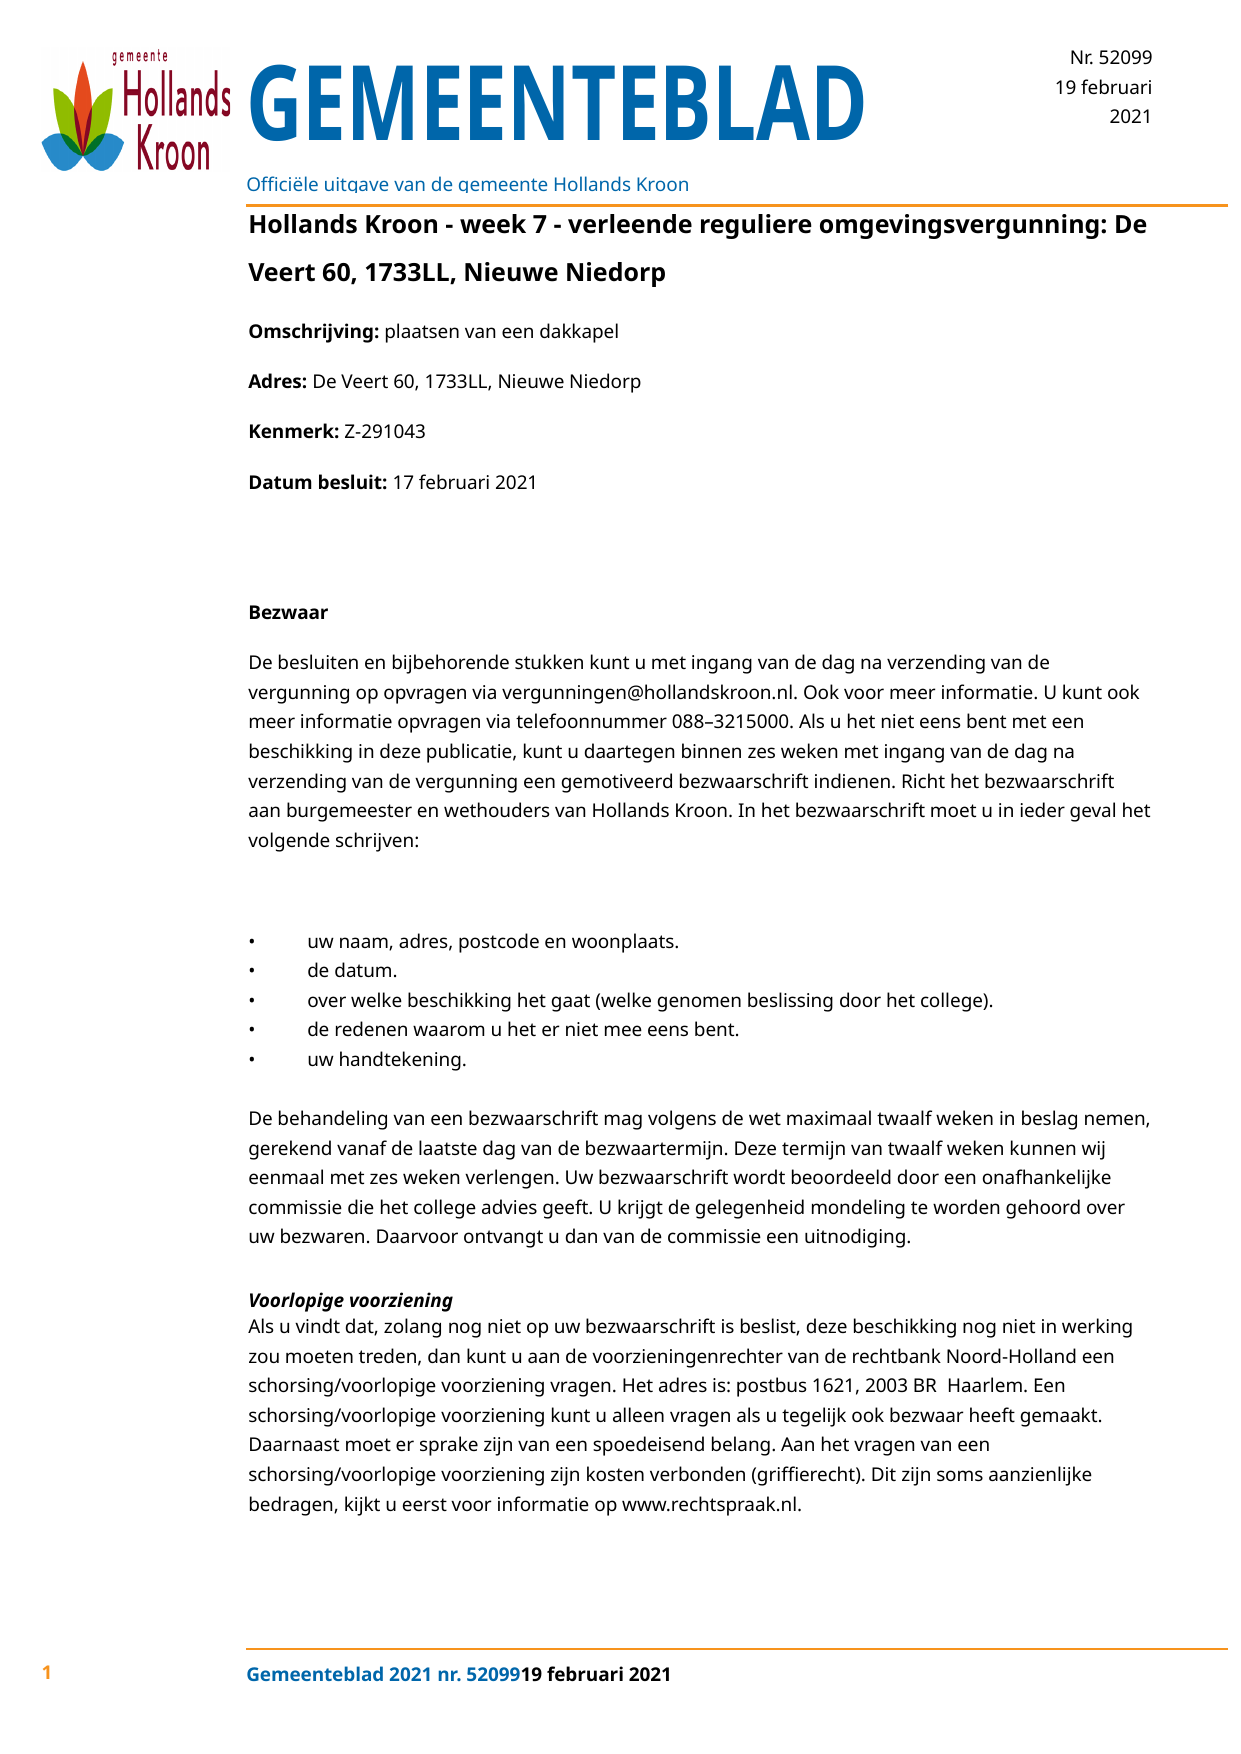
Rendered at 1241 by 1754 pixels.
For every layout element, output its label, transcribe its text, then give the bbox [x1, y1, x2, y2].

table_header [700, 469, 1152, 495]
text Kenmerk: Z-291043 [248, 419, 1152, 444]
text Voorlopige voorziening [248, 1288, 1152, 1313]
text Adres: De Veert 60, 1733LL, Nieuwe Niedorp [248, 368, 1152, 394]
picture [41, 47, 231, 172]
text Omschrijving: plaatsen van een dakkapel [248, 318, 1152, 344]
list uw naam, adres, postcode en woonplaats. [248, 928, 1152, 953]
table_header Datum besluit: 17 februari 2021 [248, 469, 700, 495]
text Hollands Kroon - week 7 - verleende reguliere omgevingsvergunning: De Veert 60, 1733LL, Nieuwe Niedorp [248, 207, 1152, 288]
text De behandeling van een bezwaarschrift mag volgens de wet maximaal twaalf weken in beslag nemen, gerekend vanaf de laatste dag van de bezwaartermijn. Deze termijn van twaalf weken kunnen wij eenmaal met zes weken verlengen. Uw bezwaarschrift wordt beoordeeld door een onafhankelijke commissie die het college advies geeft. U krijgt de gelegenheid mondeling te worden gehoord over uw bezwaren. Daarvoor ontvangt u dan van de commissie een uitnodiging. [248, 1105, 1152, 1249]
list de datum. [248, 957, 1152, 983]
text Bezwaar [248, 599, 1152, 625]
list de redenen waarom u het er niet mee eens bent. [248, 1017, 1152, 1042]
text De besluiten en bijbehorende stukken kunt u met ingang van de dag na verzending van de vergunning op opvragen via vergunningen@hollandskroon.nl. Ook voor meer informatie. U kunt ook meer informatie opvragen via telefoonnummer 088–3215000. Als u het niet eens bent met een beschikking in deze publicatie, kunt u daartegen binnen zes weken met ingang van de dag na verzending van de vergunning een gemotiveerd bezwaarschrift indienen. Richt het bezwaarschrift aan burgemeester en wethouders van Hollands Kroon. In het bezwaarschrift moet u in ieder geval het volgende schrijven: [248, 649, 1152, 853]
list over welke beschikking het gaat (welke genomen beslissing door het college). [248, 987, 1152, 1013]
list uw handtekening. [248, 1046, 1152, 1072]
text Als u vindt dat, zolang nog niet op uw bezwaarschrift is beslist, deze beschikking nog niet in werking zou moeten treden, dan kunt u aan de voorzieningenrechter van de rechtbank Noord-Holland een schorsing/voorlopige voorziening vragen. Het adres is: postbus 1621, 2003 BR Haarlem. Een schorsing/voorlopige voorziening kunt u alleen vragen als u tegelijk ook bezwaar heeft gemaakt. Daarnaast moet er sprake zijn van een spoedeisend belang. Aan het vragen van een schorsing/voorlopige voorziening zijn kosten verbonden (griffierecht). Dit zijn soms aanzienlijke bedragen, kijkt u eerst voor informatie op www.rechtspraak.nl. [248, 1313, 1152, 1517]
